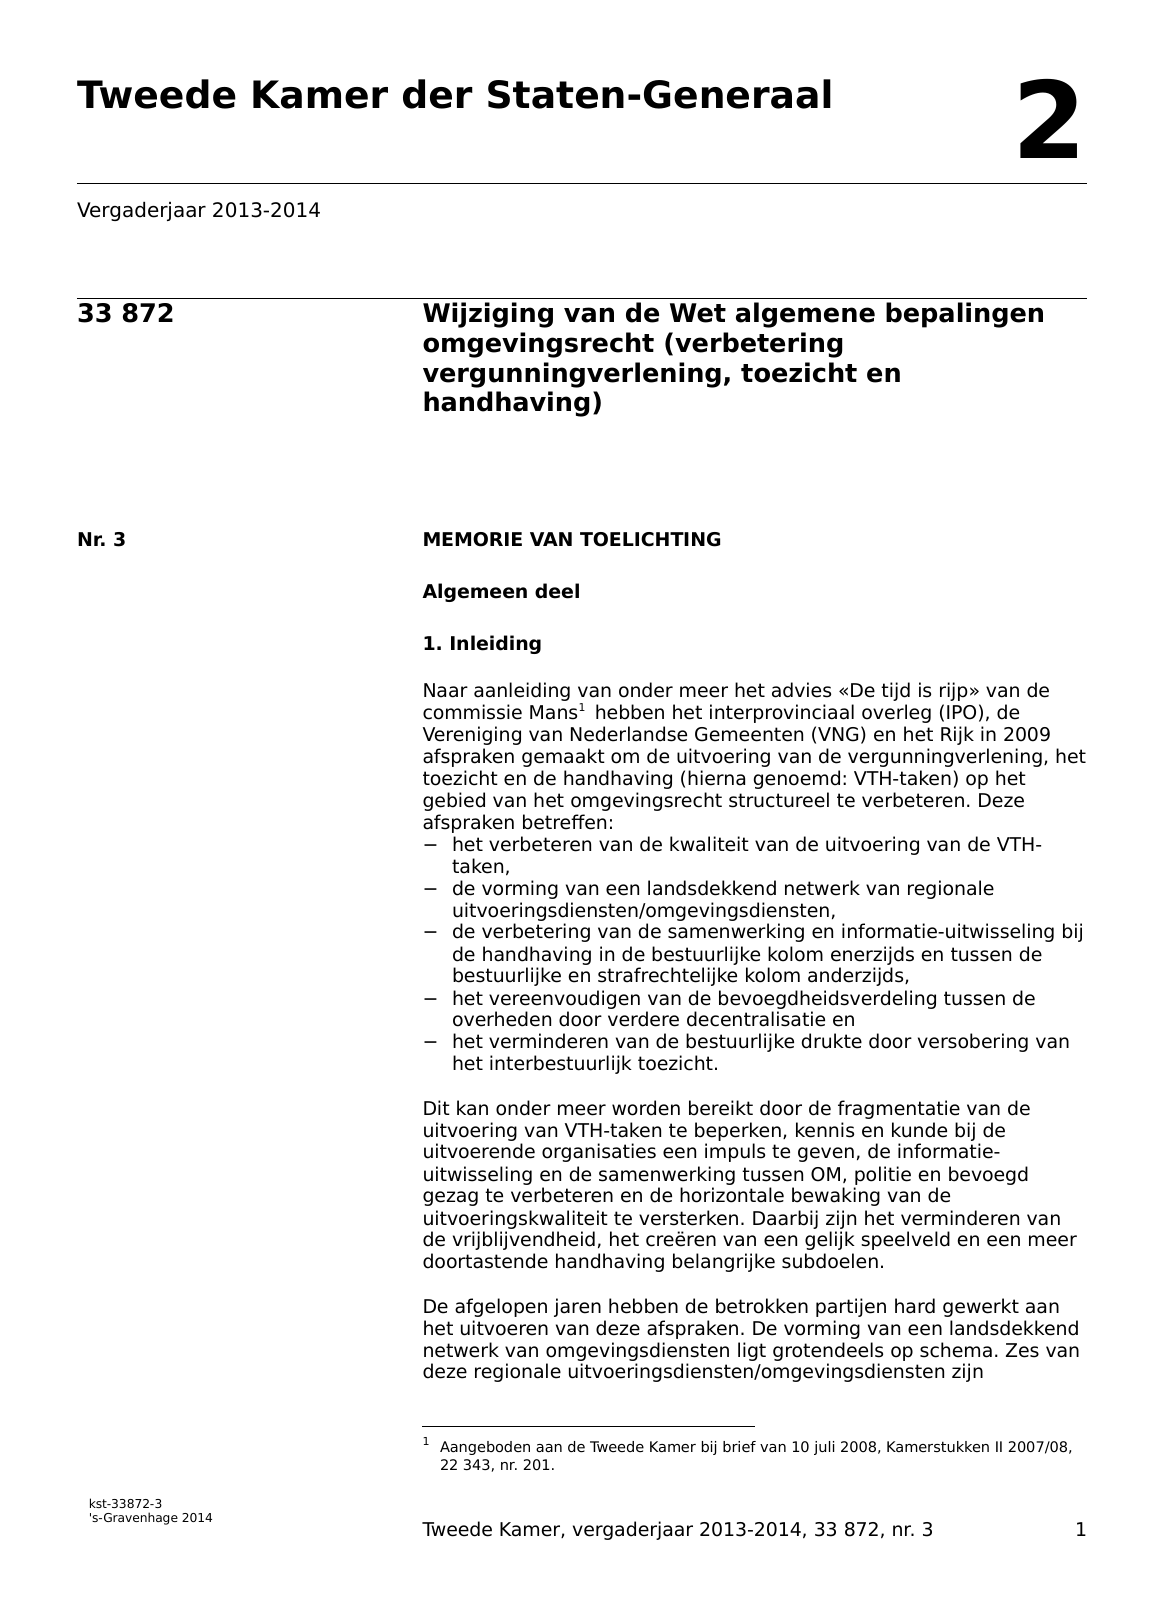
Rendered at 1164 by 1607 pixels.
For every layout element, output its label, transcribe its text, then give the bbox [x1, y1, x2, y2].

text − de verbetering van de samenwerking en informatie-uitwisseling bij de handhaving in de bestuurlijke kolom enerzijds en tussen de bestuurlijke en strafrechtelijke kolom anderzijds, [422, 921, 1087, 987]
text Dit kan onder meer worden bereikt door de fragmentatie van de uitvoering van VTH-taken te beperken, kennis en kunde bij de uitvoerende organisaties een impuls te geven, de informatie-uitwisseling en de samenwerking tussen OM, politie en bevoegd gezag te verbeteren en de horizontale bewaking van de uitvoeringskwaliteit te versterken. Daarbij zijn het verminderen van de vrijblijvendheid, het creëren van een gelijk speelveld en een meer doortastende handhaving belangrijke subdoelen. [422, 1097, 1087, 1273]
text Naar aanleiding van onder meer het advies «De tijd is rijp» van de commissie Mans hebben het interprovinciaal overleg (IPO), de Vereniging van Nederlandse Gemeenten (VNG) en het Rijk in 2009 afspraken gemaakt om de uitvoering van de vergunningverlening, het toezicht en de handhaving (hierna genoemd: VTH-taken) op het gebied van het omgevingsrecht structureel te verbeteren. Deze afspraken betreffen: [422, 680, 1087, 833]
text 's-Gravenhage 2014 [88, 1511, 323, 1525]
subtitle Nr. 3 MEMORIE VAN TOELICHTING [77, 529, 1087, 551]
table_cell Vergaderjaar 2013-2014 [77, 184, 1087, 298]
text Aangeboden aan de Tweede Kamer bij brief van 10 juli 2008, Kamerstukken II 2007/08, 22 343, nr. 201. [422, 1435, 1087, 1474]
text De afgelopen jaren hebben de betrokken partijen hard gewerkt aan het uitvoeren van deze afspraken. De vorming van een landsdekkend netwerk van omgevingsdiensten ligt grotendeels op schema. Zes van deze regionale uitvoeringsdiensten/omgevingsdiensten zijn [422, 1296, 1087, 1383]
text − het verminderen van de bestuurlijke drukte door versobering van het interbestuurlijk toezicht. [422, 1031, 1087, 1075]
subtitle Algemeen deel [422, 581, 1087, 603]
text − het vereenvoudigen van de bevoegdheidsverdeling tussen de overheden door verdere decentralisatie en [422, 987, 1087, 1031]
table_header Tweede Kamer der Staten-Generaal [77, 59, 886, 183]
table_header 2 [886, 59, 1087, 183]
text kst-33872-3 [88, 1497, 323, 1511]
text − het verbeteren van de kwaliteit van de uitvoering van de VTH-taken, [422, 833, 1087, 877]
subtitle 33 872 Wijziging van de Wet algemene bepalingen omgevingsrecht (verbetering vergunningverlening, toezicht en handhaving) [77, 299, 1087, 418]
text − de vorming van een landsdekkend netwerk van regionale uitvoeringsdiensten/omgevingsdiensten, [422, 877, 1087, 921]
subtitle 1. Inleiding [422, 633, 1087, 655]
